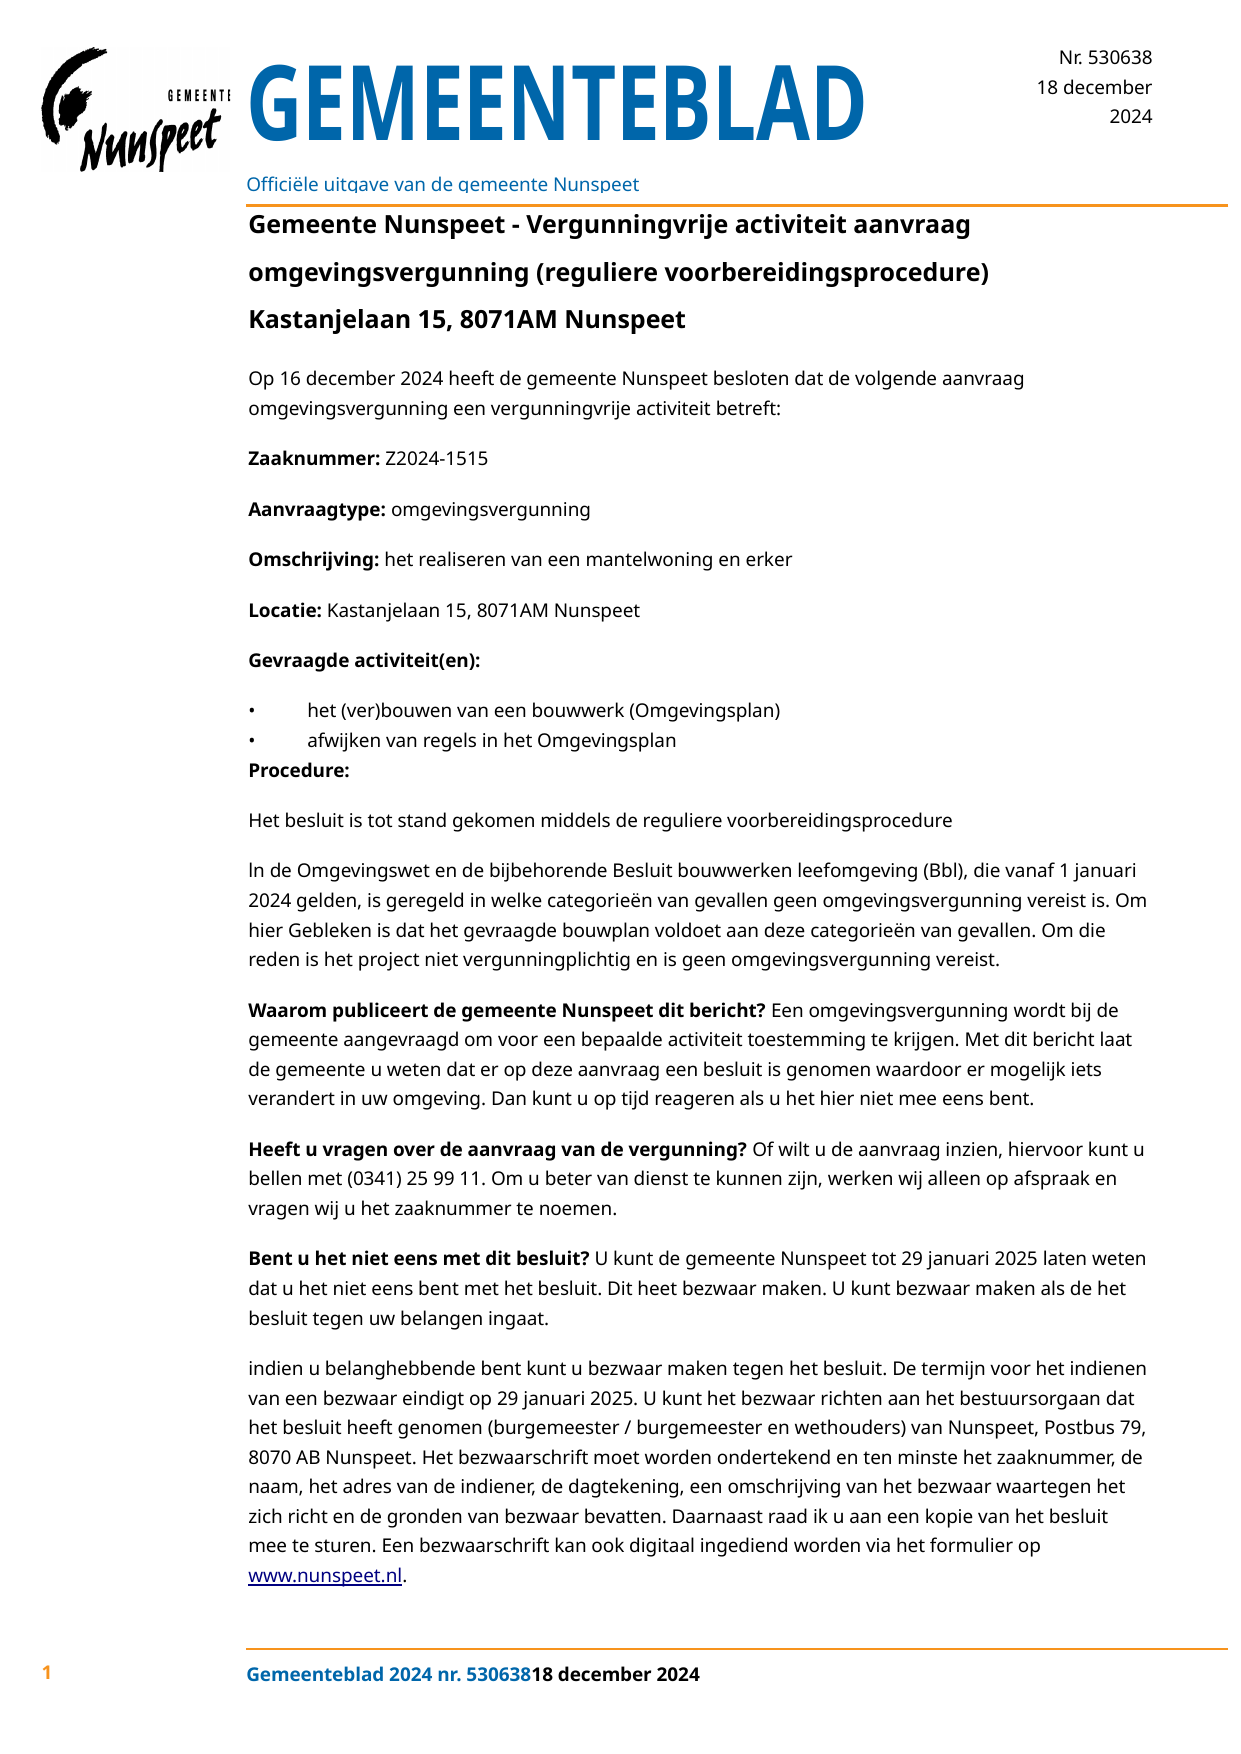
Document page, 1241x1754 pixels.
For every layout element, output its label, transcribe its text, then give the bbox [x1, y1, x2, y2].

text Procedure: [248, 757, 1152, 782]
picture [41, 47, 231, 172]
text Gevraagde activiteit(en): [248, 647, 1152, 673]
list afwijken van regels in het Omgevingsplan [248, 727, 1152, 753]
text ln de Omgevingswet en de bijbehorende Besluit bouwwerken leefomgeving (Bbl), die vanaf 1 januari 2024 gelden, is geregeld in welke categorieën van gevallen geen omgevingsvergunning vereist is. Om hier Gebleken is dat het gevraagde bouwplan voldoet aan deze categorieën van gevallen. Om die reden is het project niet vergunningplichtig en is geen omgevingsvergunning vereist. [248, 858, 1152, 972]
text Zaaknummer: Z2024-1515 [248, 446, 1152, 471]
text Omschrijving: het realiseren van een mantelwoning en erker [248, 546, 1152, 572]
text Op 16 december 2024 heeft de gemeente Nunspeet besloten dat de volgende aanvraag omgevingsvergunning een vergunningvrije activiteit betreft: [248, 366, 1152, 421]
text Bent u het niet eens met dit besluit? U kunt de gemeente Nunspeet tot 29 januari 2025 laten weten dat u het niet eens bent met het besluit. Dit heet bezwaar maken. U kunt bezwaar maken als de het besluit tegen uw belangen ingaat. [248, 1246, 1152, 1330]
list het (ver)bouwen van een bouwwerk (Omgevingsplan) [248, 698, 1152, 723]
text indien u belanghebbende bent kunt u bezwaar maken tegen het besluit. De termijn voor het indienen van een bezwaar eindigt op 29 januari 2025. U kunt het bezwaar richten aan het bestuursorgaan dat het besluit heeft genomen (burgemeester / burgemeester en wethouders) van Nunspeet, Postbus 79, 8070 AB Nunspeet. Het bezwaarschrift moet worden ondertekend en ten minste het zaaknummer, de naam, het adres van de indiener, de dagtekening, een omschrijving van het bezwaar waartegen het zich richt en de gronden van bezwaar bevatten. Daarnaast raad ik u aan een kopie van het besluit mee te sturen. Een bezwaarschrift kan ook digitaal ingediend worden via het formulier op www.nunspeet.nl. [248, 1355, 1152, 1588]
text Locatie: Kastanjelaan 15, 8071AM Nunspeet [248, 597, 1152, 622]
text Gemeente Nunspeet - Vergunningvrije activiteit aanvraag omgevingsvergunning (reguliere voorbereidingsprocedure) Kastanjelaan 15, 8071AM Nunspeet [248, 207, 1152, 336]
text Aanvraagtype: omgevingsvergunning [248, 496, 1152, 522]
text Het besluit is tot stand gekomen middels de reguliere voorbereidingsprocedure [248, 807, 1152, 833]
text Heeft u vragen over de aanvraag van de vergunning? Of wilt u de aanvraag inzien, hiervoor kunt u bellen met (0341) 25 99 11. Om u beter van dienst te kunnen zijn, werken wij alleen op afspraak en vragen wij u het zaaknummer te noemen. [248, 1136, 1152, 1221]
text Waarom publiceert de gemeente Nunspeet dit bericht? Een omgevingsvergunning wordt bij de gemeente aangevraagd om voor een bepaalde activiteit toestemming te krijgen. Met dit bericht laat de gemeente u weten dat er op deze aanvraag een besluit is genomen waardoor er mogelijk iets verandert in uw omgeving. Dan kunt u op tijd reageren als u het hier niet mee eens bent. [248, 997, 1152, 1111]
